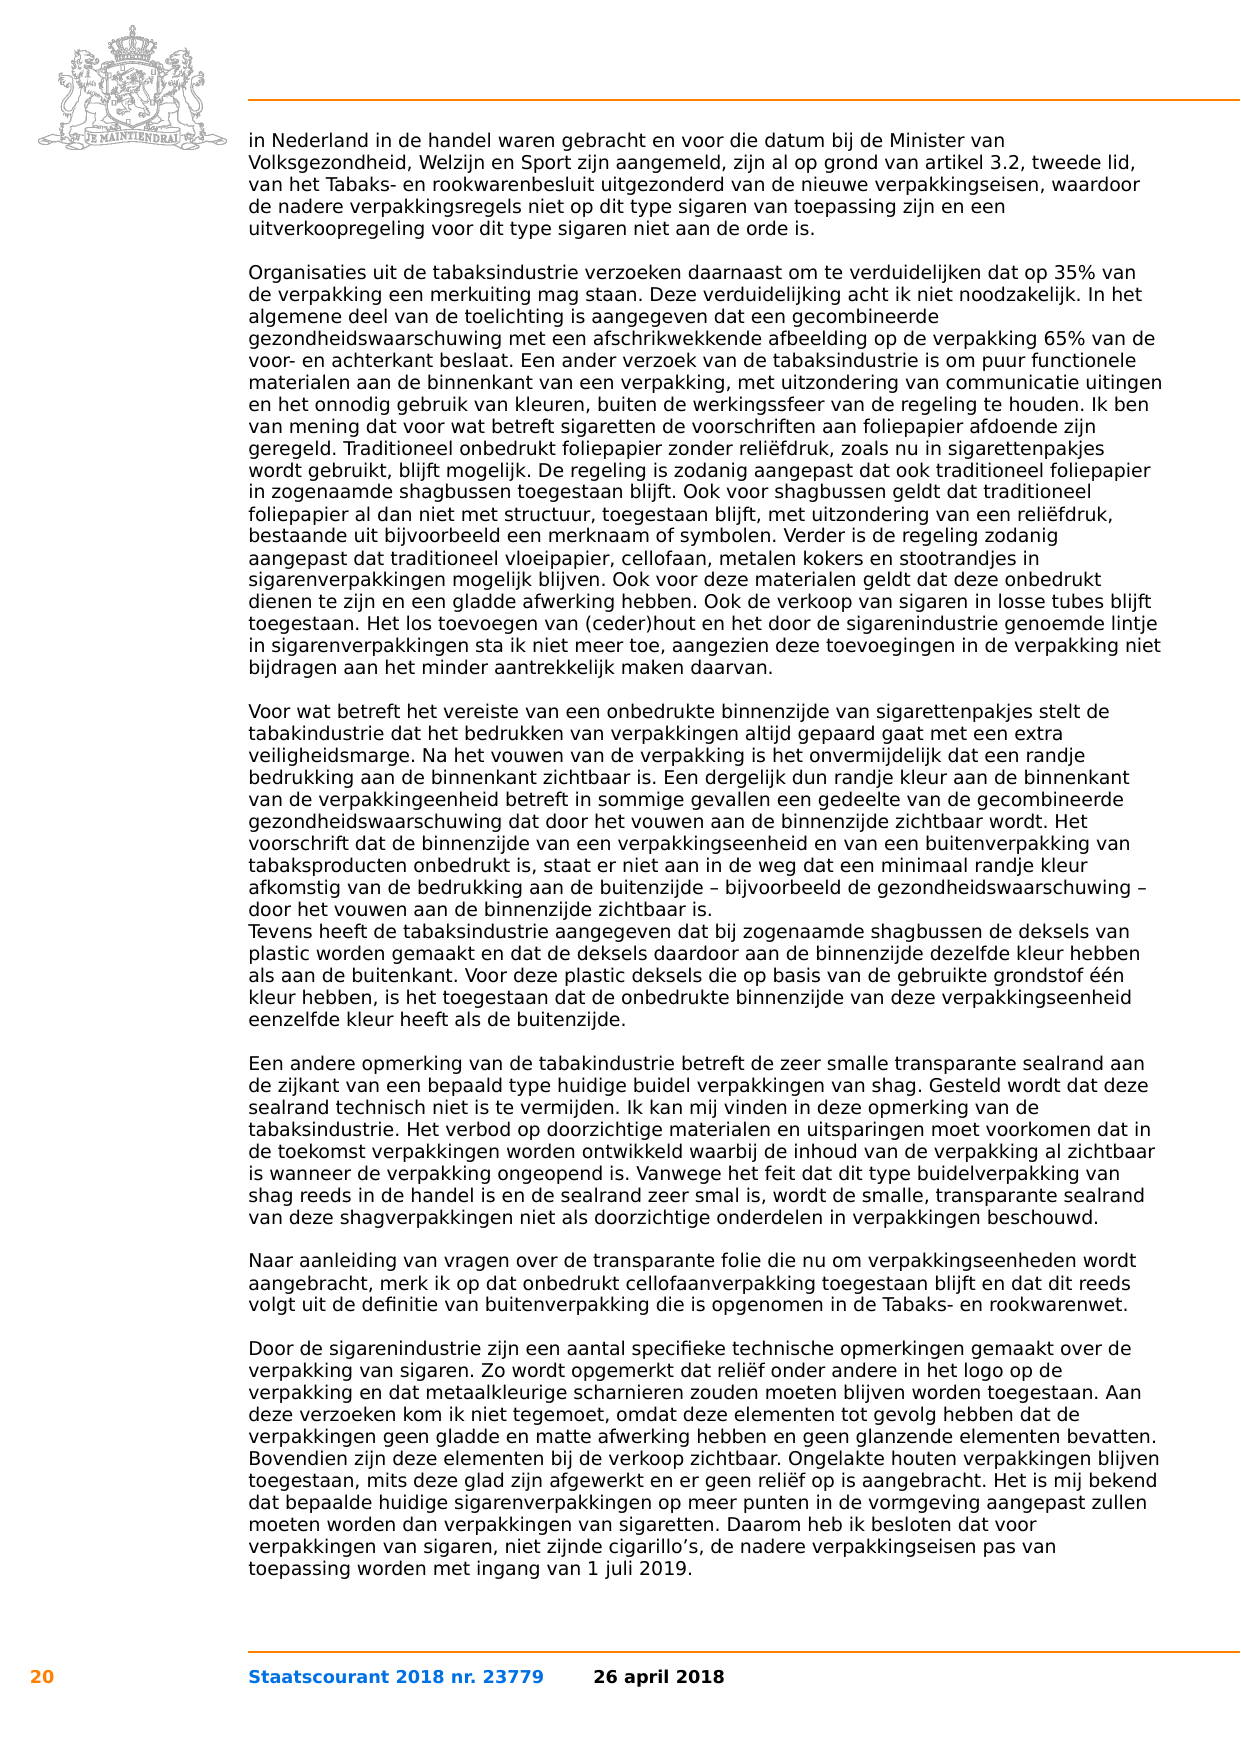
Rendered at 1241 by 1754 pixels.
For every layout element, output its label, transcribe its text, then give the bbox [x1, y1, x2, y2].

text Organisaties uit de tabaksindustrie verzoeken daarnaast om te verduidelijken dat op 35% van de verpakking een merkuiting mag staan. Deze verduidelijking acht ik niet noodzakelijk. In het algemene deel van de toelichting is aangegeven dat een gecombineerde gezondheidswaarschuwing met een afschrikwekkende afbeelding op de verpakking 65% van de voor- en achterkant beslaat. Een ander verzoek van de tabaksindustrie is om puur functionele materialen aan de binnenkant van een verpakking, met uitzondering van communicatie uitingen en het onnodig gebruik van kleuren, buiten de werkingssfeer van de regeling te houden. Ik ben van mening dat voor wat betreft sigaretten de voorschriften aan foliepapier afdoende zijn geregeld. Traditioneel onbedrukt foliepapier zonder reliëfdruk, zoals nu in sigarettenpakjes wordt gebruikt, blijft mogelijk. De regeling is zodanig aangepast dat ook traditioneel foliepapier in zogenaamde shagbussen toegestaan blijft. Ook voor shagbussen geldt dat traditioneel foliepapier al dan niet met structuur, toegestaan blijft, met uitzondering van een reliëfdruk, bestaande uit bijvoorbeeld een merknaam of symbolen. Verder is de regeling zodanig aangepast dat traditioneel vloeipapier, cellofaan, metalen kokers en stootrandjes in sigarenverpakkingen mogelijk blijven. Ook voor deze materialen geldt dat deze onbedrukt dienen te zijn en een gladde afwerking hebben. Ook de verkoop van sigaren in losse tubes blijft toegestaan. Het los toevoegen van (ceder)hout en het door de sigarenindustrie genoemde lintje in sigarenverpakkingen sta ik niet meer toe, aangezien deze toevoegingen in de verpakking niet bijdragen aan het minder aantrekkelijk maken daarvan. [248, 262, 1163, 679]
text Naar aanleiding van vragen over de transparante folie die nu om verpakkingseenheden wordt aangebracht, merk ik op dat onbedrukt cellofaanverpakking toegestaan blijft en dat dit reeds volgt uit de definitie van buitenverpakking die is opgenomen in de Tabaks- en rookwarenwet. [248, 1250, 1163, 1316]
text Een andere opmerking van de tabakindustrie betreft de zeer smalle transparante sealrand aan de zijkant van een bepaald type huidige buidel verpakkingen van shag. Gesteld wordt dat deze sealrand technisch niet is te vermijden. Ik kan mij vinden in deze opmerking van de tabaksindustrie. Het verbod op doorzichtige materialen en uitsparingen moet voorkomen dat in de toekomst verpakkingen worden ontwikkeld waarbij de inhoud van de verpakking al zichtbaar is wanneer de verpakking ongeopend is. Vanwege het feit dat dit type buidelverpakking van shag reeds in de handel is en de sealrand zeer smal is, wordt de smalle, transparante sealrand van deze shagverpakkingen niet als doorzichtige onderdelen in verpakkingen beschouwd. [248, 1053, 1163, 1228]
text in Nederland in de handel waren gebracht en voor die datum bij de Minister van Volksgezondheid, Welzijn en Sport zijn aangemeld, zijn al op grond van artikel 3.2, tweede lid, van het Tabaks- en rookwarenbesluit uitgezonderd van de nieuwe verpakkingseisen, waardoor de nadere verpakkingsregels niet op dit type sigaren van toepassing zijn en een uitverkoopregeling voor dit type sigaren niet aan de orde is. [248, 130, 1163, 240]
text Voor wat betreft het vereiste van een onbedrukte binnenzijde van sigarettenpakjes stelt de tabakindustrie dat het bedrukken van verpakkingen altijd gepaard gaat met een extra veiligheidsmarge. Na het vouwen van de verpakking is het onvermijdelijk dat een randje bedrukking aan de binnenkant zichtbaar is. Een dergelijk dun randje kleur aan de binnenkant van de verpakkingeenheid betreft in sommige gevallen een gedeelte van de gecombineerde gezondheidswaarschuwing dat door het vouwen aan de binnenzijde zichtbaar wordt. Het voorschrift dat de binnenzijde van een verpakkingseenheid en van een buitenverpakking van tabaksproducten onbedrukt is, staat er niet aan in de weg dat een minimaal randje kleur afkomstig van de bedrukking aan de buitenzijde – bijvoorbeeld de gezondheidswaarschuwing – door het vouwen aan de binnenzijde zichtbaar is. [248, 701, 1163, 921]
text Tevens heeft de tabaksindustrie aangegeven dat bij zogenaamde shagbussen de deksels van plastic worden gemaakt en dat de deksels daardoor aan de binnenzijde dezelfde kleur hebben als aan de buitenkant. Voor deze plastic deksels die op basis van de gebruikte grondstof één kleur hebben, is het toegestaan dat de onbedrukte binnenzijde van deze verpakkingseenheid eenzelfde kleur heeft als de buitenzijde. [248, 921, 1163, 1031]
text Door de sigarenindustrie zijn een aantal specifieke technische opmerkingen gemaakt over de verpakking van sigaren. Zo wordt opgemerkt dat reliëf onder andere in het logo op de verpakking en dat metaalkleurige scharnieren zouden moeten blijven worden toegestaan. Aan deze verzoeken kom ik niet tegemoet, omdat deze elementen tot gevolg hebben dat de verpakkingen geen gladde en matte afwerking hebben en geen glanzende elementen bevatten. Bovendien zijn deze elementen bij de verkoop zichtbaar. Ongelakte houten verpakkingen blijven toegestaan, mits deze glad zijn afgewerkt en er geen reliëf op is aangebracht. Het is mij bekend dat bepaalde huidige sigarenverpakkingen op meer punten in de vormgeving aangepast zullen moeten worden dan verpakkingen van sigaretten. Daarom heb ik besloten dat voor verpakkingen van sigaren, niet zijnde cigarillo’s, de nadere verpakkingseisen pas van toepassing worden met ingang van 1 juli 2019. [248, 1338, 1163, 1580]
picture [38, 25, 227, 150]
